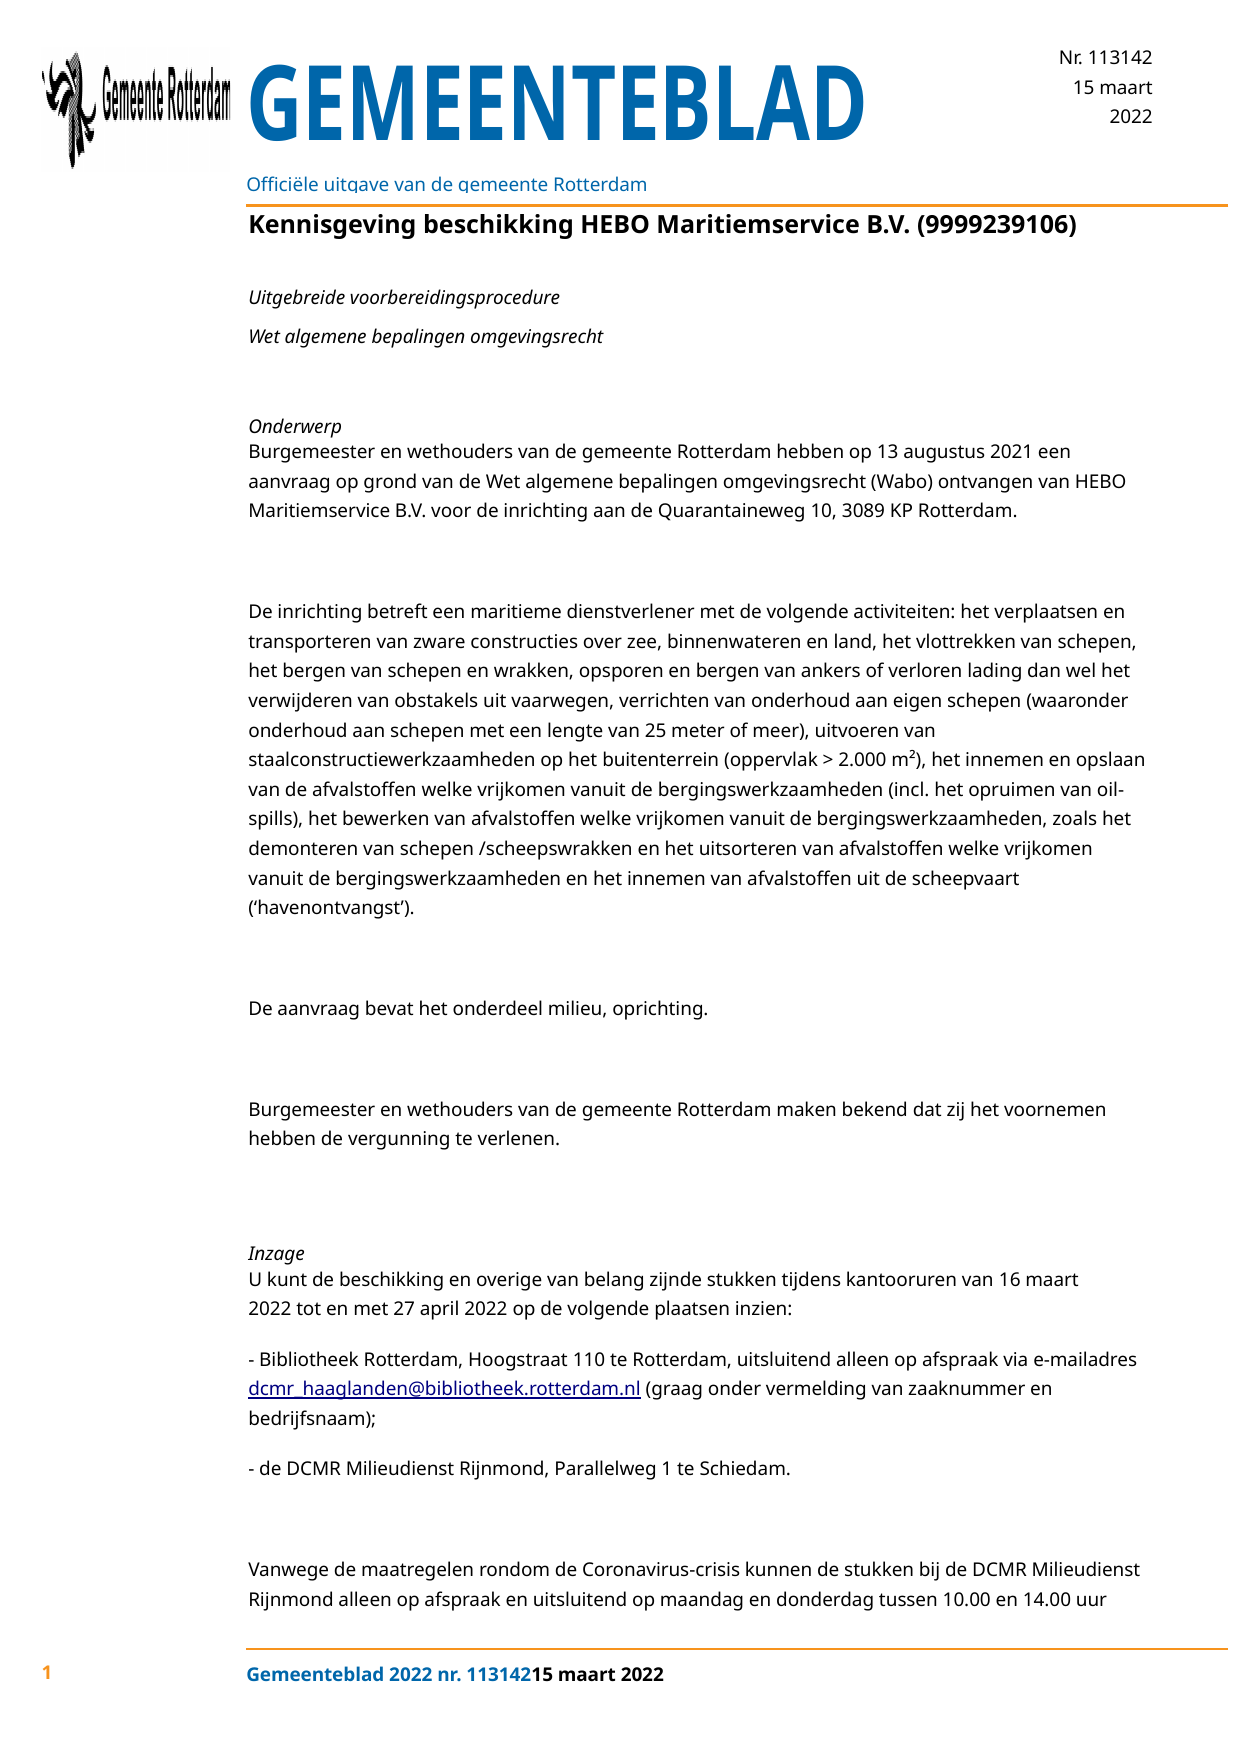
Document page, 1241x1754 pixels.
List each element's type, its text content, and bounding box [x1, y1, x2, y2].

text Burgemeester en wethouders van de gemeente Rotterdam hebben op 13 augustus 2021 een aanvraag op grond van de Wet algemene bepalingen omgevingsrecht (Wabo) ontvangen van HEBO Maritiemservice B.V. voor de inrichting aan de Quarantaineweg 10, 3089 KP Rotterdam. [248, 438, 1152, 523]
text - de DCMR Milieudienst Rijnmond, Parallelweg 1 te Schiedam. [248, 1455, 1152, 1481]
text De aanvraag bevat het onderdeel milieu, oprichting. [248, 995, 1152, 1021]
text Onderwerp [248, 413, 1152, 438]
text - Bibliotheek Rotterdam, Hoogstraat 110 te Rotterdam, uitsluitend alleen op afspraak via e-mailadres dcmr_haaglanden@bibliotheek.rotterdam.nl (graag onder vermelding van zaaknummer en bedrijfsnaam); [248, 1346, 1152, 1431]
text Vanwege de maatregelen rondom de Coronavirus-crisis kunnen de stukken bij de DCMR Milieudienst Rijnmond alleen op afspraak en uitsluitend op maandag en donderdag tussen 10.00 en 14.00 uur [248, 1556, 1152, 1611]
text Uitgebreide voorbereidingsprocedure [248, 284, 1152, 309]
text U kunt de beschikking en overige van belang zijnde stukken tijdens kantooruren van 16 maart 2022 tot en met 27 april 2022 op de volgende plaatsen inzien: [248, 1266, 1152, 1321]
picture [41, 47, 231, 172]
text Kennisgeving beschikking HEBO Maritiemservice B.V. (9999239106) [248, 207, 1152, 241]
text Burgemeester en wethouders van de gemeente Rotterdam maken bekend dat zij het voornemen hebben de vergunning te verlenen. [248, 1096, 1152, 1151]
text Inzage [248, 1240, 1152, 1266]
text Wet algemene bepalingen omgevingsrecht [248, 323, 1152, 349]
text De inrichting betreft een maritieme dienstverlener met de volgende activiteiten: het verplaatsen en transporteren van zware constructies over zee, binnenwateren en land, het vlottrekken van schepen, het bergen van schepen en wrakken, opsporen en bergen van ankers of verloren lading dan wel het verwijderen van obstakels uit vaarwegen, verrichten van onderhoud aan eigen schepen (waaronder onderhoud aan schepen met een lengte van 25 meter of meer), uitvoeren van staalconstructiewerkzaamheden op het buitenterrein (oppervlak > 2.000 m²), het innemen en opslaan van de afvalstoffen welke vrijkomen vanuit de bergingswerkzaamheden (incl. het opruimen van oil-spills), het bewerken van afvalstoffen welke vrijkomen vanuit de bergingswerkzaamheden, zoals het demonteren van schepen /scheepswrakken en het uitsorteren van afvalstoffen welke vrijkomen vanuit de bergingswerkzaamheden en het innemen van afvalstoffen uit de scheepvaart (‘havenontvangst’). [248, 598, 1152, 920]
